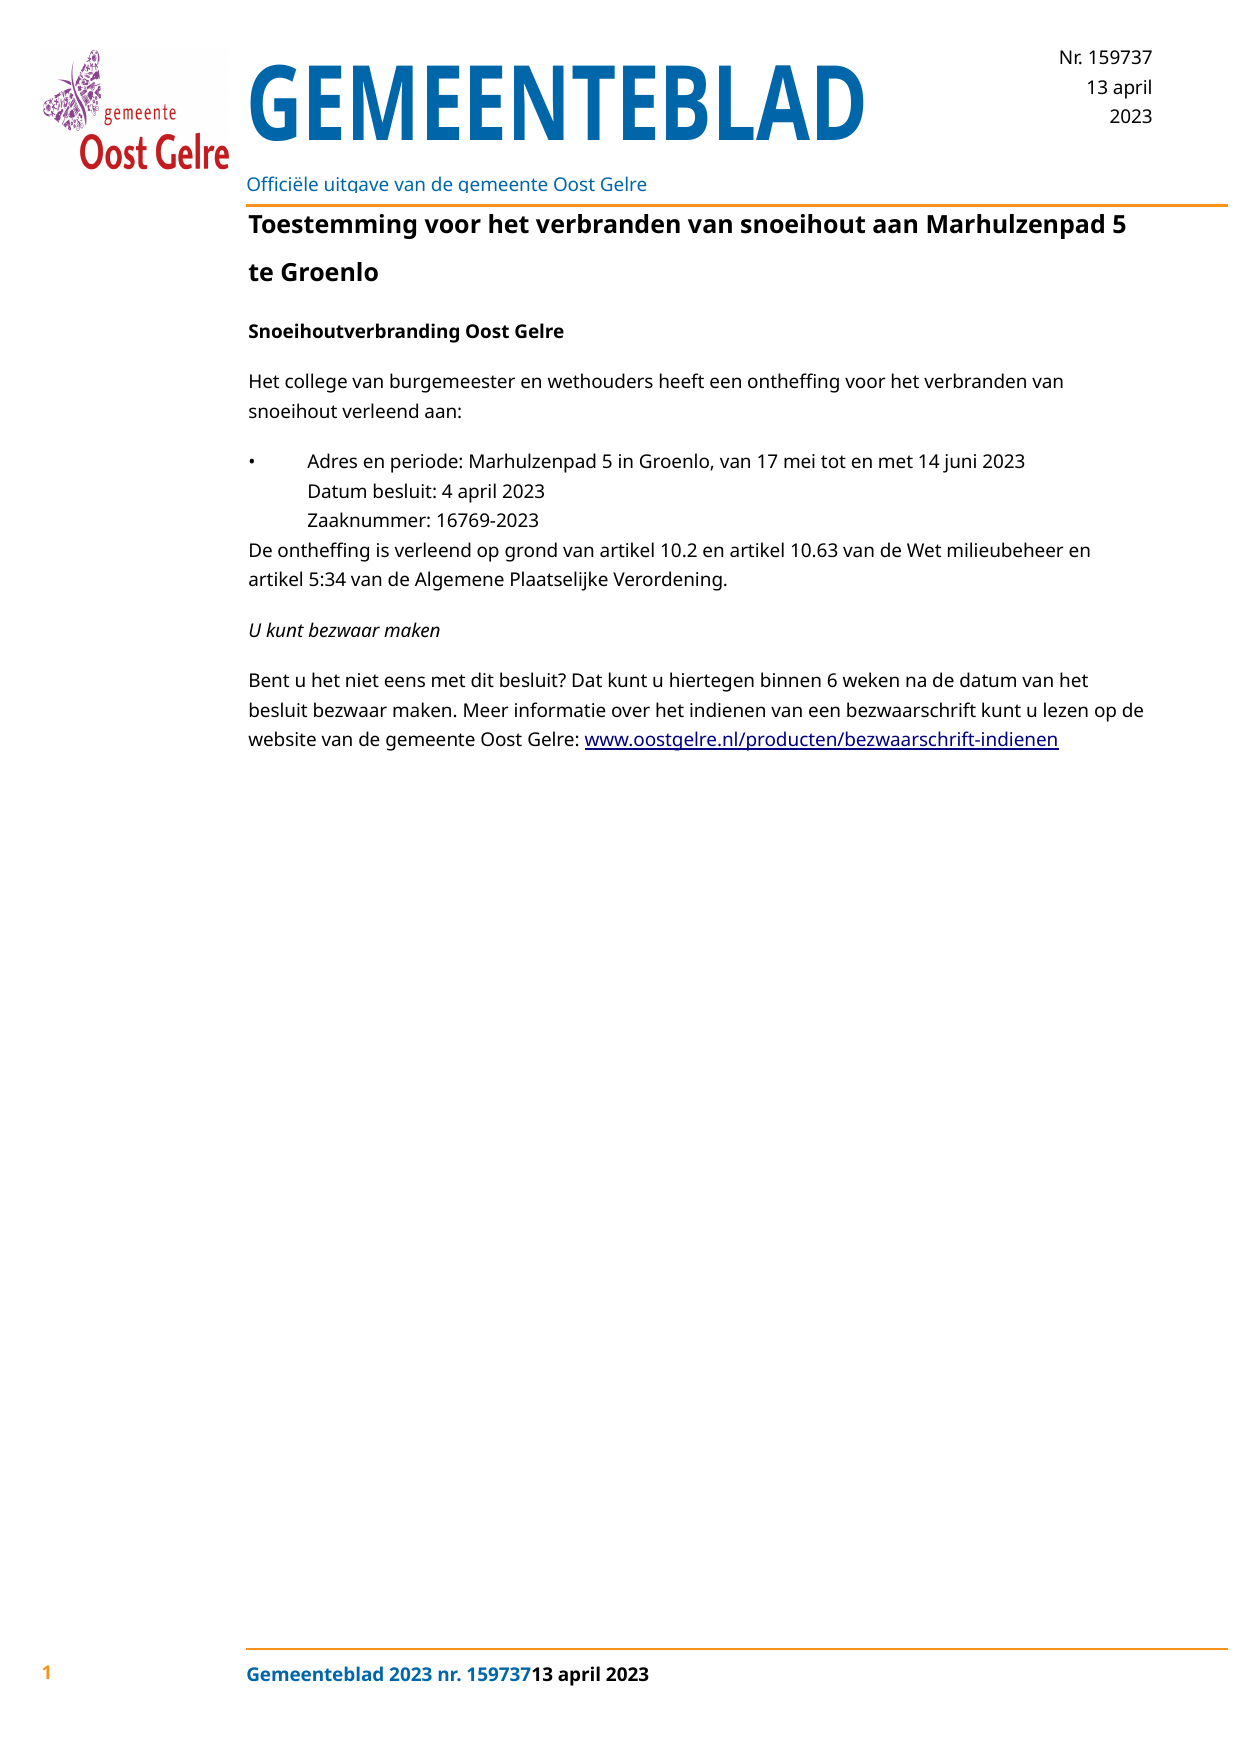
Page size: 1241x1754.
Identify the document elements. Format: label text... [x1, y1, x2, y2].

text De ontheffing is verleend op grond van artikel 10.2 en artikel 10.63 van de Wet milieubeheer en artikel 5:34 van de Algemene Plaatselijke Verordening. [248, 537, 1152, 592]
text Bent u het niet eens met dit besluit? Dat kunt u hiertegen binnen 6 weken na de datum van het besluit bezwaar maken. Meer informatie over het indienen van een bezwaarschrift kunt u lezen op de website van de gemeente Oost Gelre: www.oostgelre.nl/producten/bezwaarschrift-indienen [248, 667, 1152, 752]
picture [41, 47, 231, 172]
text U kunt bezwaar maken [248, 617, 1152, 643]
text Snoeihoutverbranding Oost Gelre [248, 318, 1152, 344]
text Het college van burgemeester en wethouders heeft een ontheffing voor het verbranden van snoeihout verleend aan: [248, 368, 1152, 424]
list Zaaknummer: 16769-2023 [248, 507, 1152, 533]
list Datum besluit: 4 april 2023 [248, 478, 1152, 504]
text Toestemming voor het verbranden van snoeihout aan Marhulzenpad 5 te Groenlo [248, 207, 1152, 288]
list Adres en periode: Marhulzenpad 5 in Groenlo, van 17 mei tot en met 14 juni 2023 [248, 448, 1152, 474]
